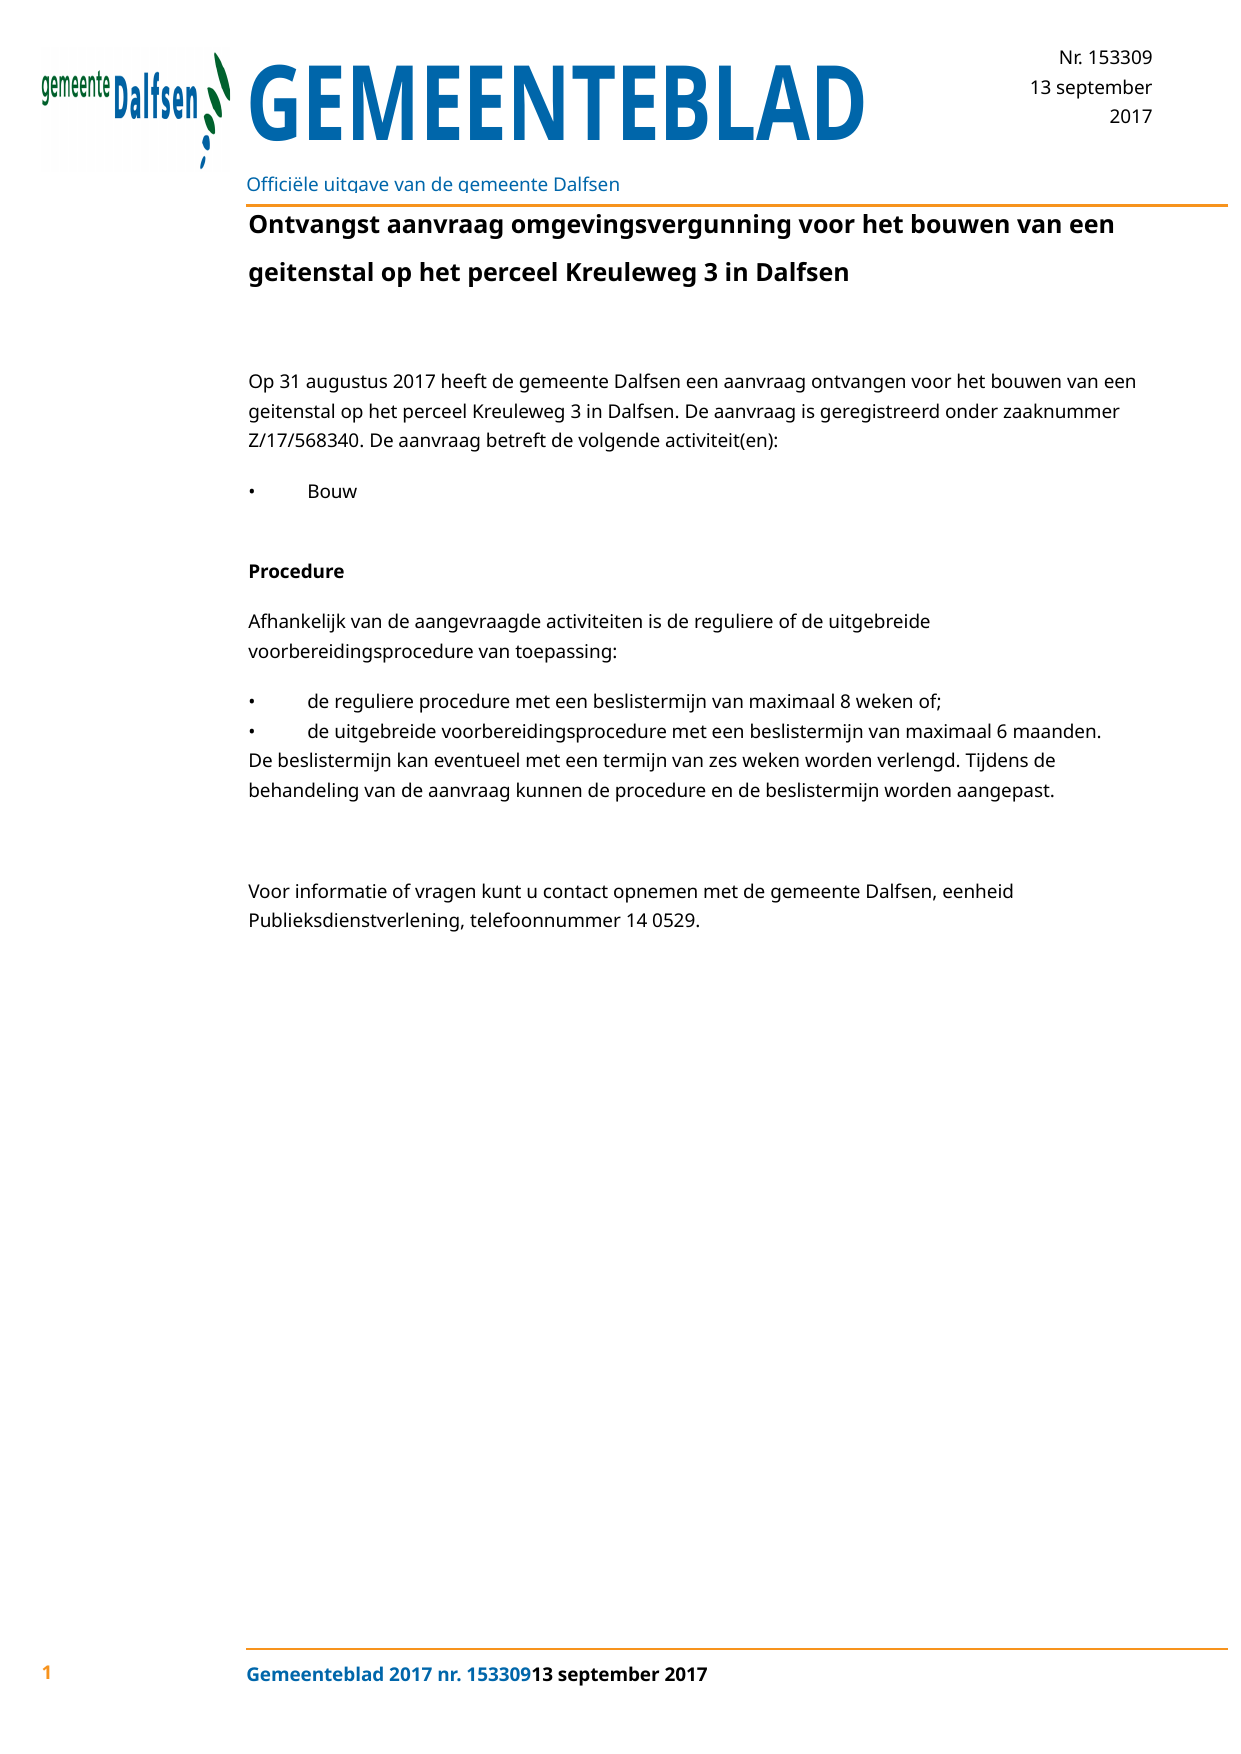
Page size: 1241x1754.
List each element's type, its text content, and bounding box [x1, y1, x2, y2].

text Voor informatie of vragen kunt u contact opnemen met de gemeente Dalfsen, eenheid Publieksdienstverlening, telefoonnummer 14 0529. [248, 878, 1152, 933]
text De beslistermijn kan eventueel met een termijn van zes weken worden verlengd. Tijdens de behandeling van de aanvraag kunnen de procedure en de beslistermijn worden aangepast. [248, 747, 1152, 803]
picture [41, 47, 231, 172]
list de uitgebreide voorbereidingsprocedure met een beslistermijn van maximaal 6 maanden. [248, 718, 1152, 744]
list Bouw [248, 478, 1152, 504]
text Op 31 augustus 2017 heeft de gemeente Dalfsen een aanvraag ontvangen voor het bouwen van een geitenstal op het perceel Kreuleweg 3 in Dalfsen. De aanvraag is geregistreerd onder zaaknummer Z/17/568340. De aanvraag betreft de volgende activiteit(en): [248, 368, 1152, 453]
text Ontvangst aanvraag omgevingsvergunning voor het bouwen van een geitenstal op het perceel Kreuleweg 3 in Dalfsen [248, 207, 1152, 288]
list de reguliere procedure met een beslistermijn van maximaal 8 weken of; [248, 688, 1152, 714]
text Afhankelijk van de aangevraagde activiteiten is de reguliere of de uitgebreide voorbereidingsprocedure van toepassing: [248, 608, 1152, 664]
text Procedure [248, 558, 1152, 584]
